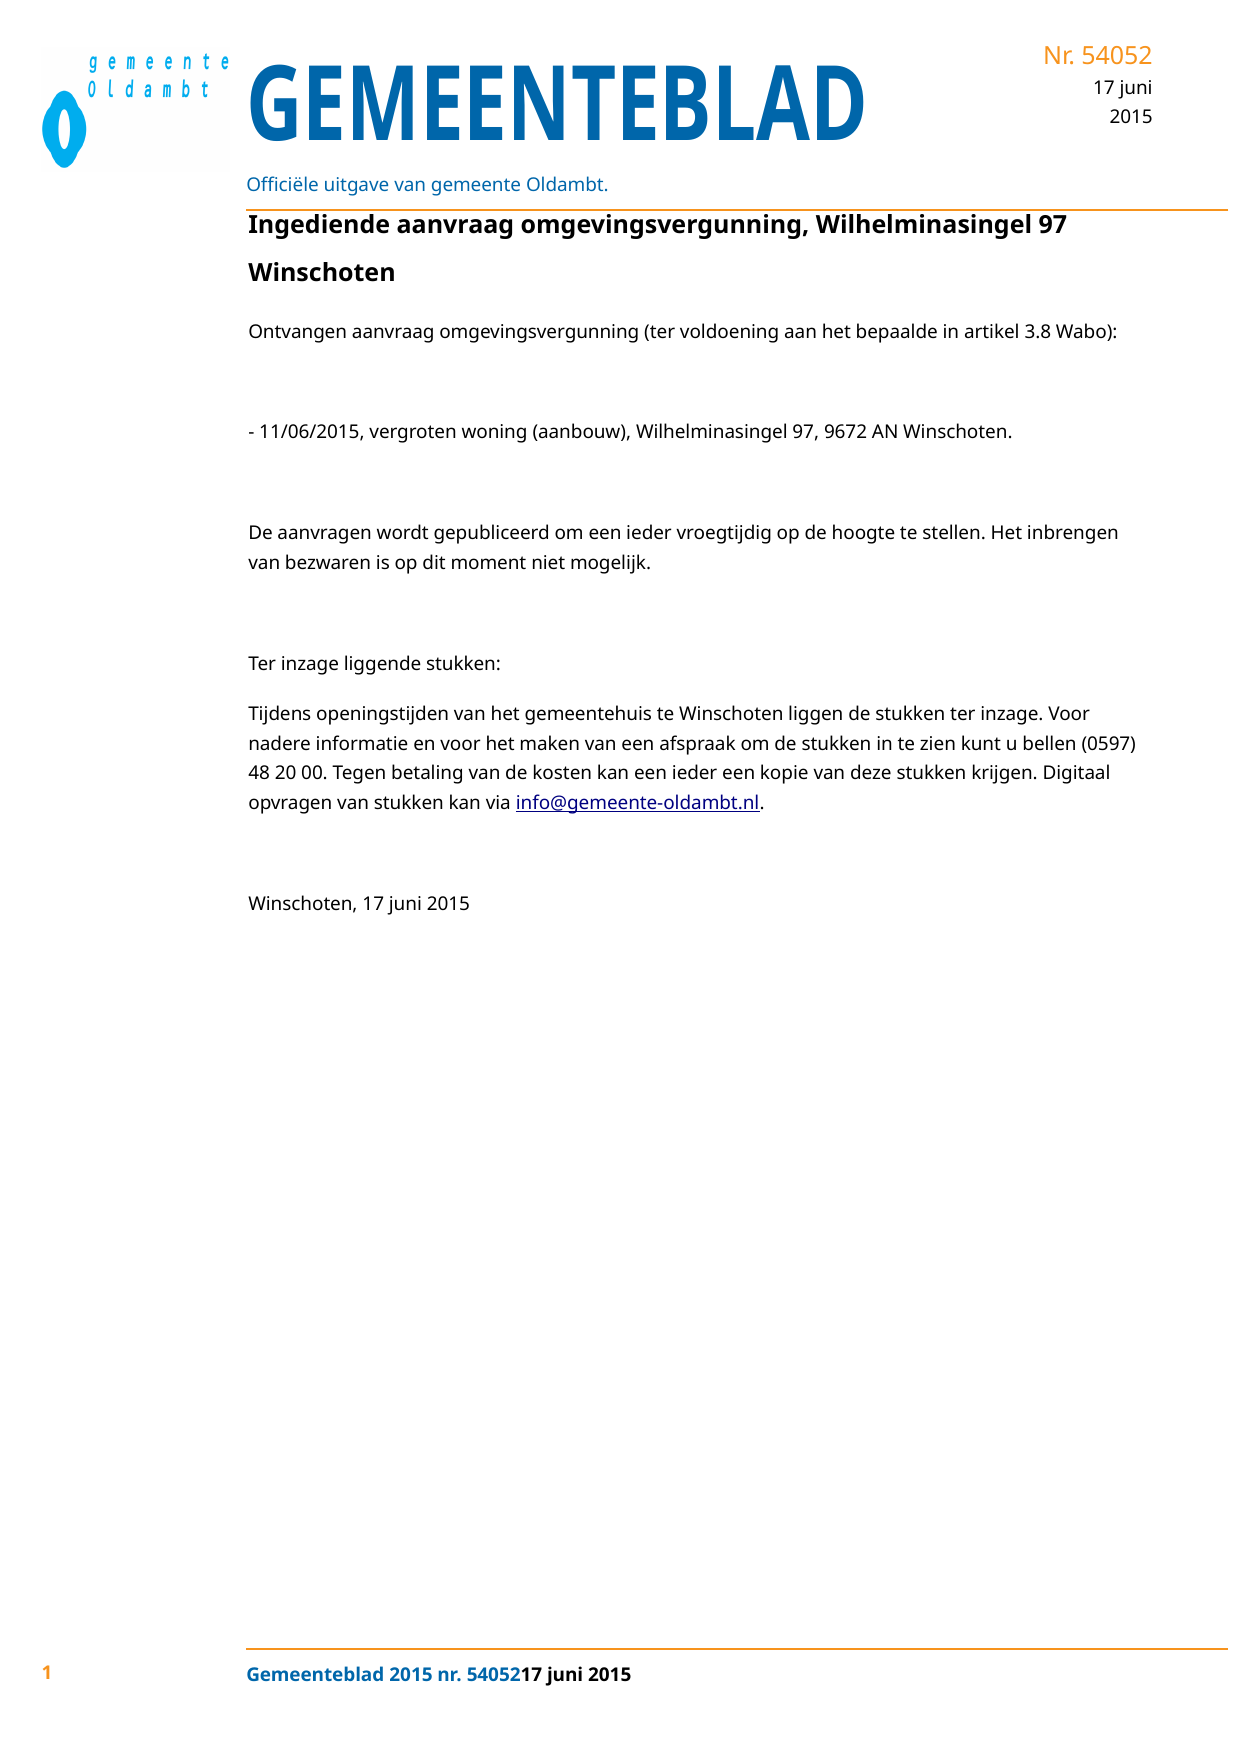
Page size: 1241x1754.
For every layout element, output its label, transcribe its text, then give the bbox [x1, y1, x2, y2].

text Ter inzage liggende stukken: [248, 650, 1152, 676]
text Ontvangen aanvraag omgevingsvergunning (ter voldoening aan het bepaalde in artikel 3.8 Wabo): [248, 318, 1152, 344]
text Ingediende aanvraag omgevingsvergunning, Wilhelminasingel 97 Winschoten [248, 211, 1152, 288]
text Winschoten, 17 juni 2015 [248, 890, 1152, 916]
text Tijdens openingstijden van het gemeentehuis te Winschoten liggen de stukken ter inzage. Voor nadere informatie en voor het maken van een afspraak om de stukken in te zien kunt u bellen (0597) 48 20 00. Tegen betaling van de kosten kan een ieder een kopie van deze stukken krijgen. Digitaal opvragen van stukken kan via info@gemeente-oldambt.nl. [248, 700, 1152, 815]
picture [41, 47, 231, 172]
text De aanvragen wordt gepubliceerd om een ieder vroegtijdig op de hoogte te stellen. Het inbrengen van bezwaren is op dit moment niet mogelijk. [248, 519, 1152, 575]
text - 11/06/2015, vergroten woning (aanbouw), Wilhelminasingel 97, 9672 AN Winschoten. [248, 419, 1152, 444]
